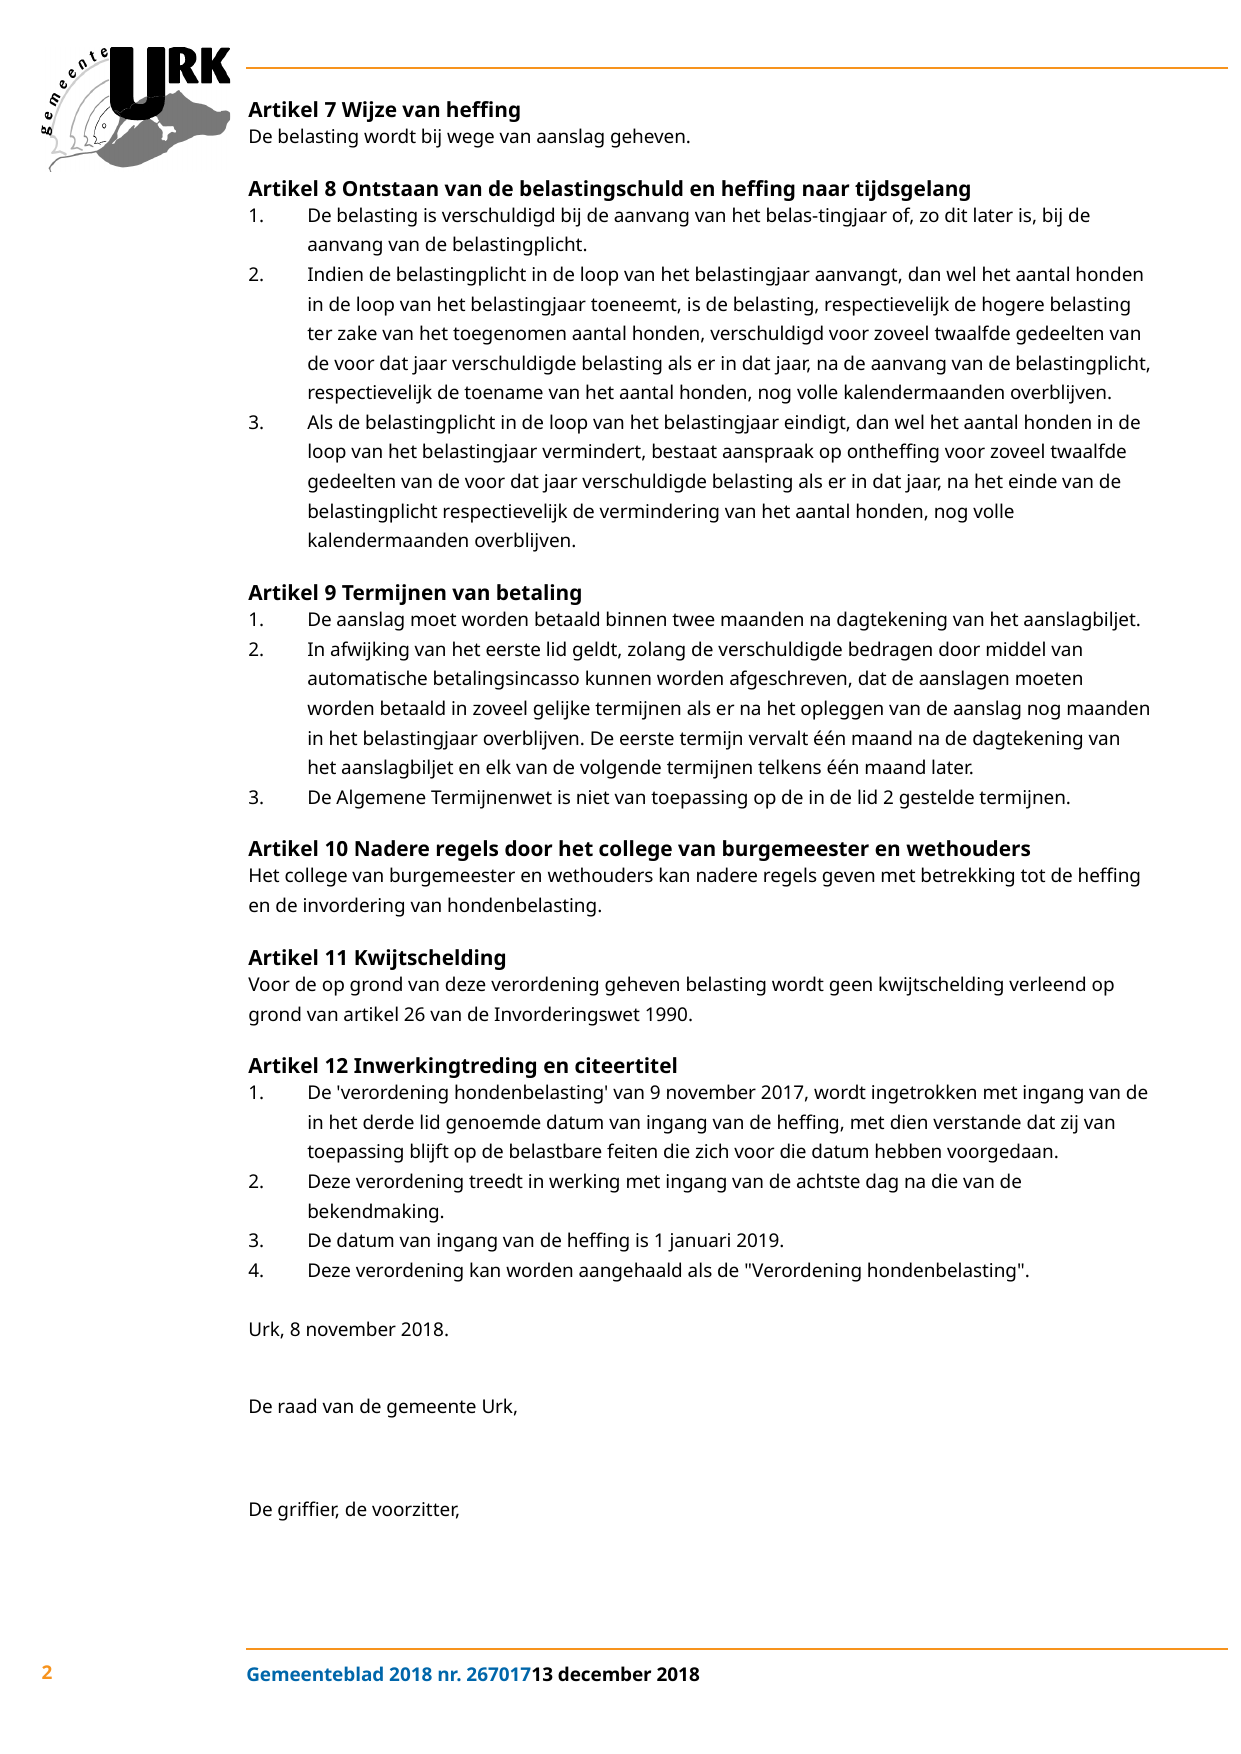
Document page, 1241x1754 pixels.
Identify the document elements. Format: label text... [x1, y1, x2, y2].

list De 'verordening hondenbelasting' van 9 november 2017, wordt ingetrokken met ingang van de in het derde lid genoemde datum van ingang van de heffing, met dien verstande dat zij van toepassing blijft op de belastbare feiten die zich voor die datum hebben voorgedaan. [248, 1079, 1152, 1164]
list Deze verordening treedt in werking met ingang van de achtste dag na die van de bekendmaking. [248, 1168, 1152, 1224]
list De datum van ingang van de heffing is 1 januari 2019. [248, 1227, 1152, 1253]
list De belasting is verschuldigd bij de aanvang van het belas-tingjaar of, zo dit later is, bij de aanvang van de belastingplicht. [248, 202, 1152, 257]
text Artikel 7 Wijze van heffing [248, 95, 1152, 123]
list Als de belastingplicht in de loop van het belastingjaar eindigt, dan wel het aantal honden in de loop van het belastingjaar vermindert, bestaat aanspraak op ontheffing voor zoveel twaalfde gedeelten van de voor dat jaar verschuldigde belasting als er in dat jaar, na het einde van de belastingplicht respectievelijk de vermindering van het aantal honden, nog volle kalendermaanden overblijven. [248, 409, 1152, 553]
list In afwijking van het eerste lid geldt, zolang de verschuldigde bedragen door middel van automatische betalingsincasso kunnen worden afgeschreven, dat de aanslagen moeten worden betaald in zoveel gelijke termijnen als er na het opleggen van de aanslag nog maanden in het belastingjaar overblijven. De eerste termijn vervalt één maand na de dagtekening van het aanslagbiljet en elk van de volgende termijnen telkens één maand later. [248, 636, 1152, 780]
text Artikel 11 Kwijtschelding [248, 943, 1152, 971]
text De griffier, de voorzitter, [248, 1496, 1152, 1522]
text De raad van de gemeente Urk, [248, 1393, 1152, 1419]
list De Algemene Termijnenwet is niet van toepassing op de in de lid 2 gestelde termijnen. [248, 784, 1152, 809]
list Indien de belastingplicht in de loop van het belastingjaar aanvangt, dan wel het aantal honden in de loop van het belastingjaar toeneemt, is de belasting, respectievelijk de hogere belasting ter zake van het toegenomen aantal honden, verschuldigd voor zoveel twaalfde gedeelten van de voor dat jaar verschuldigde belasting als er in dat jaar, na de aanvang van de belastingplicht, respectievelijk de toename van het aantal honden, nog volle kalendermaanden overblijven. [248, 261, 1152, 405]
list De aanslag moet worden betaald binnen twee maanden na dagtekening van het aanslagbiljet. [248, 606, 1152, 632]
text Voor de op grond van deze verordening geheven belasting wordt geen kwijtschelding verleend op grond van artikel 26 van de Invorderingswet 1990. [248, 971, 1152, 1026]
text Urk, 8 november 2018. [248, 1316, 1152, 1342]
text Artikel 8 Ontstaan van de belastingschuld en heffing naar tijdsgelang [248, 174, 1152, 202]
text Artikel 9 Termijnen van betaling [248, 578, 1152, 606]
picture [41, 47, 231, 172]
list Deze verordening kan worden aangehaald als de "Verordening hondenbelasting". [248, 1257, 1152, 1283]
text Artikel 12 Inwerkingtreding en citeertitel [248, 1051, 1152, 1079]
text Artikel 10 Nadere regels door het college van burgemeester en wethouders [248, 834, 1152, 863]
text De belasting wordt bij wege van aanslag geheven. [248, 123, 1152, 149]
text Het college van burgemeester en wethouders kan nadere regels geven met betrekking tot de heffing en de invordering van hondenbelasting. [248, 863, 1152, 918]
